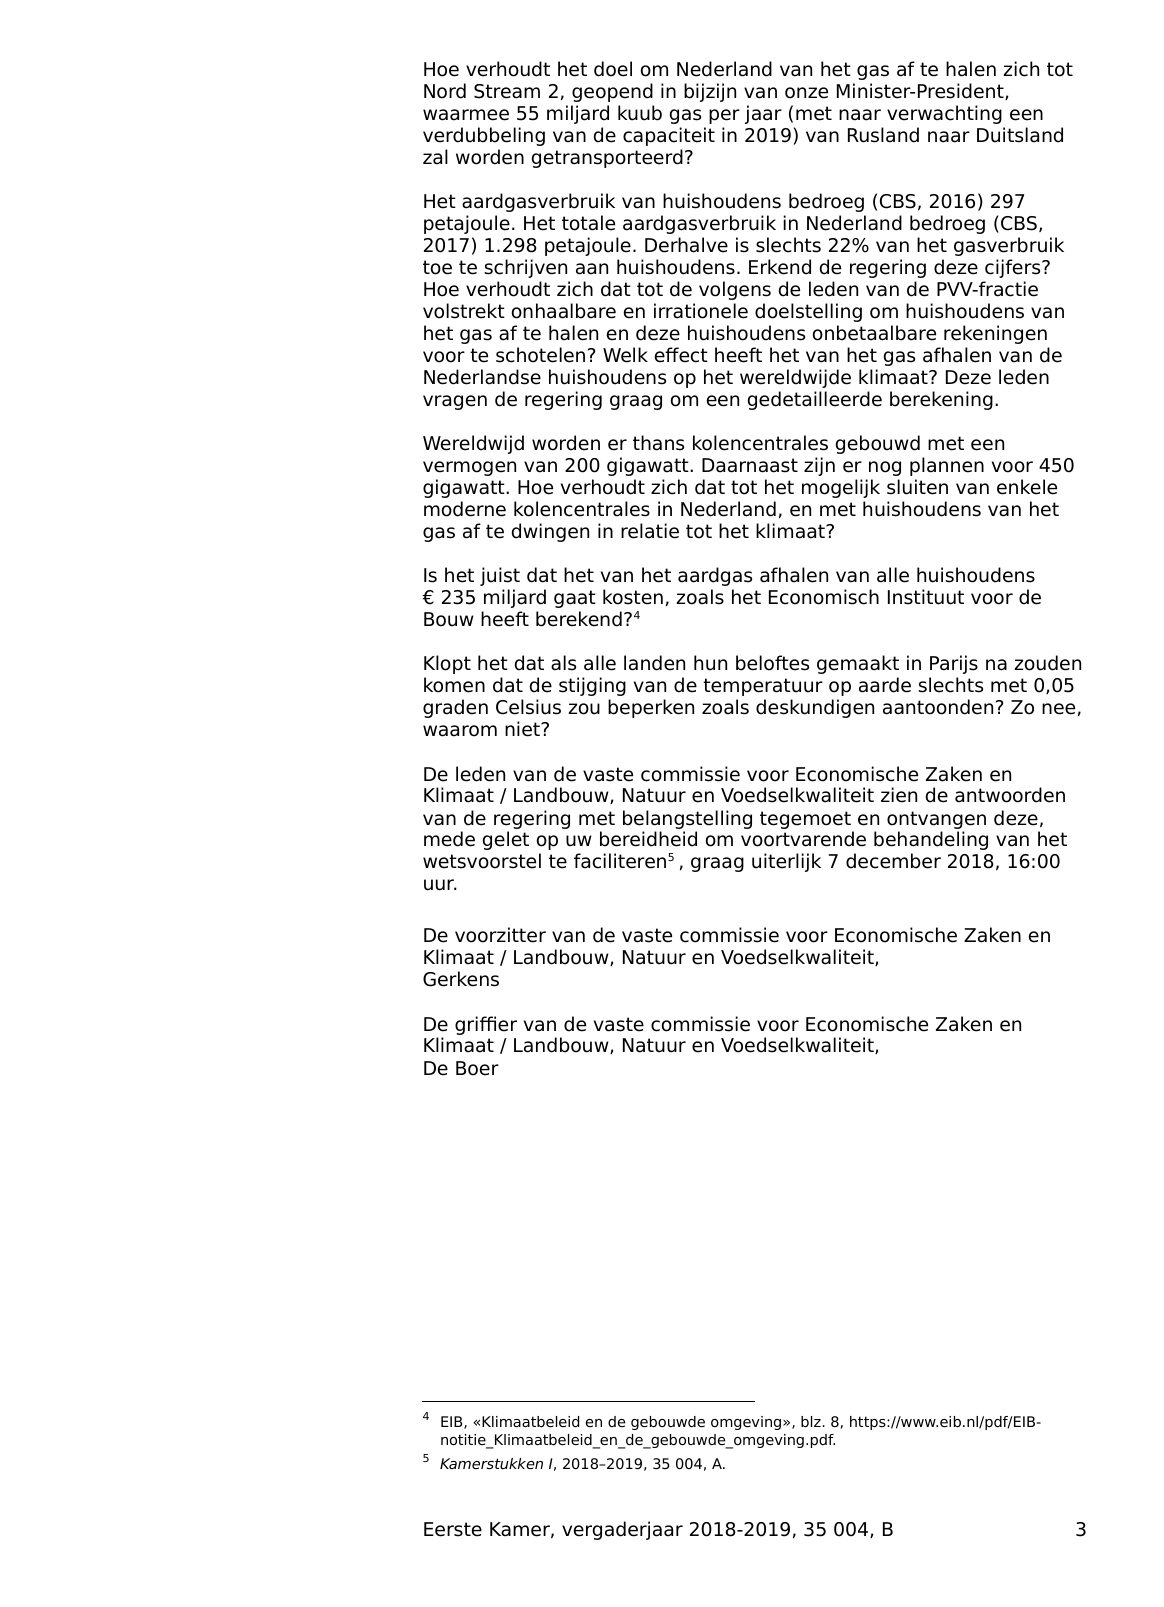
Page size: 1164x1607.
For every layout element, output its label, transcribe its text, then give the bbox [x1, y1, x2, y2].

text Wereldwijd worden er thans kolencentrales gebouwd met een vermogen van 200 gigawatt. Daarnaast zijn er nog plannen voor 450 gigawatt. Hoe verhoudt zich dat tot het mogelijk sluiten van enkele moderne kolencentrales in Nederland, en met huishoudens van het gas af te dwingen in relatie tot het klimaat? [422, 433, 1087, 543]
text De leden van de vaste commissie voor Economische Zaken en Klimaat / Landbouw, Natuur en Voedselkwaliteit zien de antwoorden van de regering met belangstelling tegemoet en ontvangen deze, mede gelet op uw bereidheid om voortvarende behandeling van het wetsvoorstel te faciliteren, graag uiterlijk 7 december 2018, 16:00 uur. [422, 763, 1087, 895]
text Hoe verhoudt het doel om Nederland van het gas af te halen zich tot Nord Stream 2, geopend in bijzijn van onze Minister-President, waarmee 55 miljard kuub gas per jaar (met naar verwachting een verdubbeling van de capaciteit in 2019) van Rusland naar Duitsland zal worden getransporteerd? [422, 59, 1087, 169]
text Kamerstukken I, 2018–2019, 35 004, A. [422, 1452, 1087, 1474]
text EIB, «Klimaatbeleid en de gebouwde omgeving», blz. 8, https://www.eib.nl/pdf/EIB-notitie_Klimaatbeleid_en_de_gebouwde_omgeving.pdf. [422, 1410, 1087, 1449]
text De voorzitter van de vaste commissie voor Economische Zaken en Klimaat / Landbouw, Natuur en Voedselkwaliteit, Gerkens [422, 925, 1087, 991]
text Klopt het dat als alle landen hun beloftes gemaakt in Parijs na zouden komen dat de stijging van de temperatuur op aarde slechts met 0,05 graden Celsius zou beperken zoals deskundigen aantoonden? Zo nee, waarom niet? [422, 653, 1087, 741]
text Is het juist dat het van het aardgas afhalen van alle huishoudens € 235 miljard gaat kosten, zoals het Economisch Instituut voor de Bouw heeft berekend? [422, 565, 1087, 631]
text De griffier van de vaste commissie voor Economische Zaken en Klimaat / Landbouw, Natuur en Voedselkwaliteit, De Boer [422, 1013, 1087, 1079]
text Het aardgasverbruik van huishoudens bedroeg (CBS, 2016) 297 petajoule. Het totale aardgasverbruik in Nederland bedroeg (CBS, 2017) 1.298 petajoule. Derhalve is slechts 22% van het gasverbruik toe te schrijven aan huishoudens. Erkend de regering deze cijfers? Hoe verhoudt zich dat tot de volgens de leden van de PVV-fractie volstrekt onhaalbare en irrationele doelstelling om huishoudens van het gas af te halen en deze huishoudens onbetaalbare rekeningen voor te schotelen? Welk effect heeft het van het gas afhalen van de Nederlandse huishoudens op het wereldwijde klimaat? Deze leden vragen de regering graag om een gedetailleerde berekening. [422, 191, 1087, 411]
